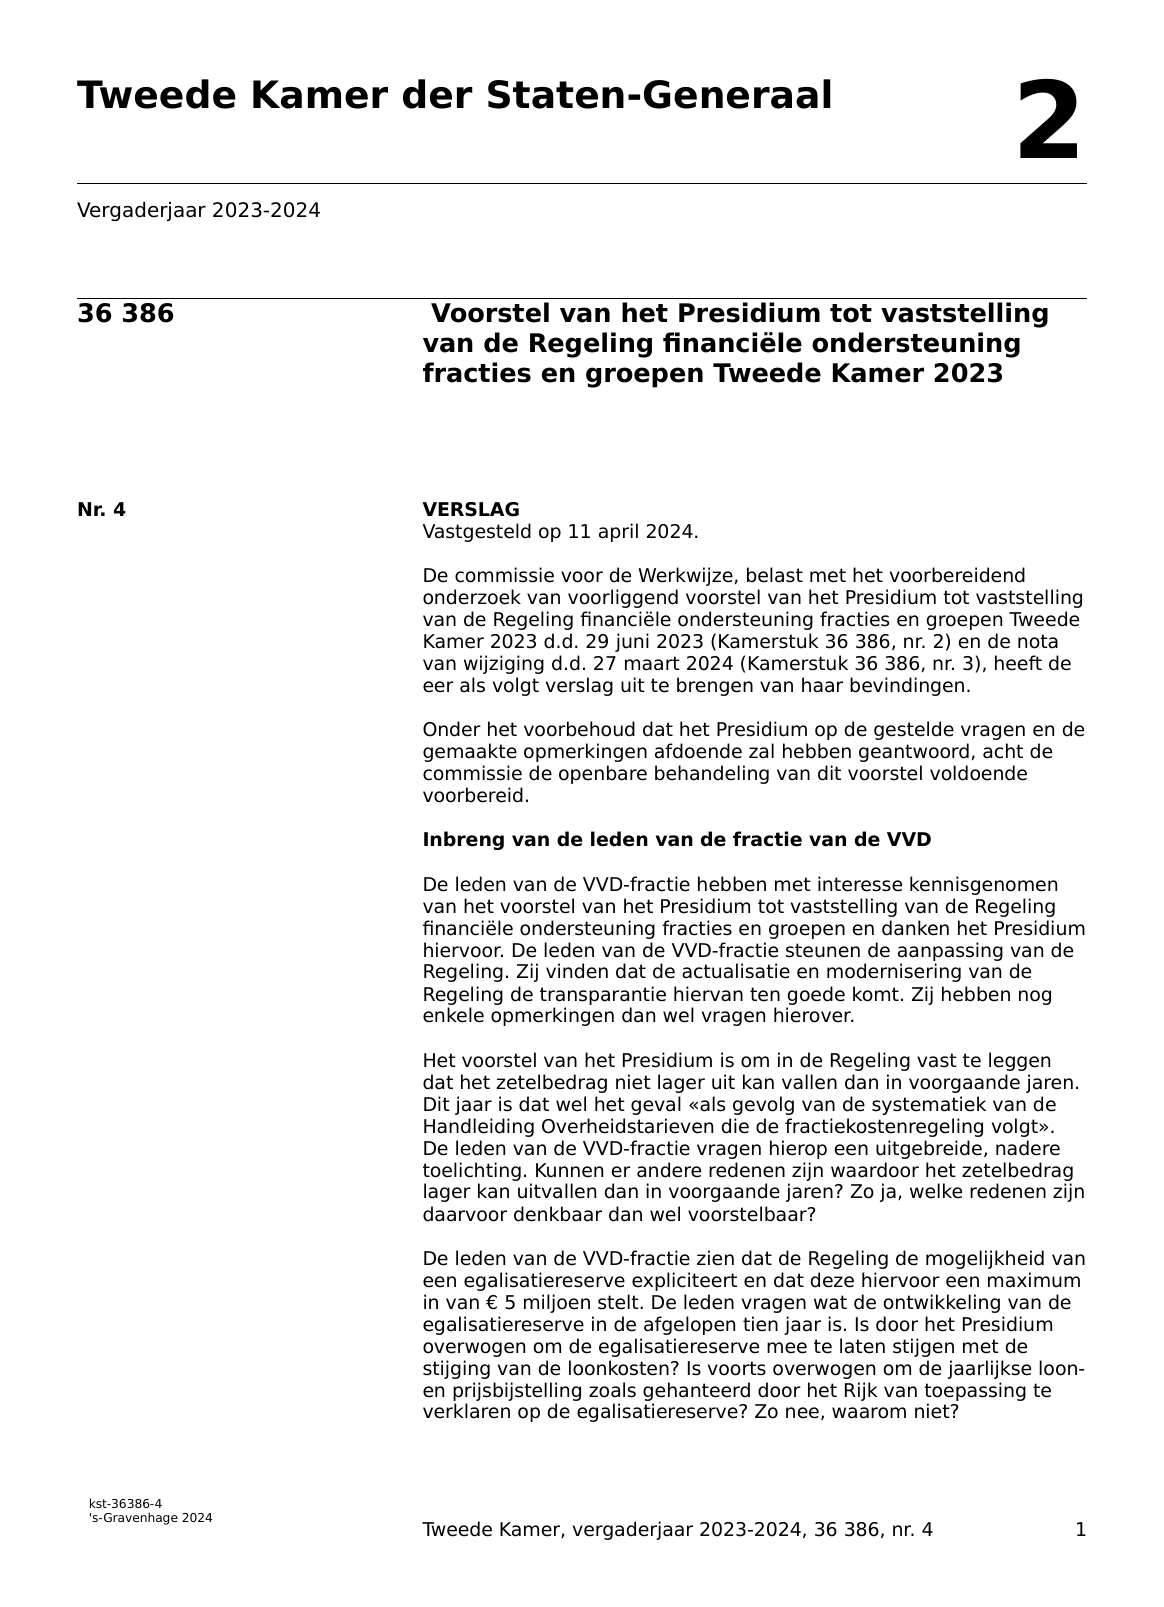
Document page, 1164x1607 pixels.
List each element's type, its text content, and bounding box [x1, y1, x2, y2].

table_header Tweede Kamer der Staten-Generaal [77, 59, 886, 183]
subtitle Inbreng van de leden van de fractie van de VVD [422, 829, 1087, 851]
text De commissie voor de Werkwijze, belast met het voorbereidend onderzoek van voorliggend voorstel van het Presidium tot vaststelling van de Regeling financiële ondersteuning fracties en groepen Tweede Kamer 2023 d.d. 29 juni 2023 (Kamerstuk 36 386, nr. 2) en de nota van wijziging d.d. 27 maart 2024 (Kamerstuk 36 386, nr. 3), heeft de eer als volgt verslag uit te brengen van haar bevindingen. [422, 565, 1087, 697]
table_header 2 [886, 59, 1087, 183]
text Vastgesteld op 11 april 2024. [422, 521, 1087, 543]
text 's-Gravenhage 2024 [88, 1511, 323, 1525]
text Onder het voorbehoud dat het Presidium op de gestelde vragen en de gemaakte opmerkingen afdoende zal hebben geantwoord, acht de commissie de openbare behandeling van dit voorstel voldoende voorbereid. [422, 719, 1087, 807]
text De leden van de VVD-fractie zien dat de Regeling de mogelijkheid van een egalisatiereserve expliciteert en dat deze hiervoor een maximum in van € 5 miljoen stelt. De leden vragen wat de ontwikkeling van de egalisatiereserve in de afgelopen tien jaar is. Is door het Presidium overwogen om de egalisatiereserve mee te laten stijgen met de stijging van de loonkosten? Is voorts overwogen om de jaarlijkse loon- en prijsbijstelling zoals gehanteerd door het Rijk van toepassing te verklaren op de egalisatiereserve? Zo nee, waarom niet? [422, 1248, 1087, 1423]
text Het voorstel van het Presidium is om in de Regeling vast te leggen dat het zetelbedrag niet lager uit kan vallen dan in voorgaande jaren. Dit jaar is dat wel het geval «als gevolg van de systematiek van de Handleiding Overheidstarieven die de fractiekostenregeling volgt». De leden van de VVD-fractie vragen hierop een uitgebreide, nadere toelichting. Kunnen er andere redenen zijn waardoor het zetelbedrag lager kan uitvallen dan in voorgaande jaren? Zo ja, welke redenen zijn daarvoor denkbaar dan wel voorstelbaar? [422, 1049, 1087, 1225]
table_cell Vergaderjaar 2023-2024 [77, 184, 1087, 298]
subtitle 36 386 Voorstel van het Presidium tot vaststelling van de Regeling financiële ondersteuning fracties en groepen Tweede Kamer 2023 [77, 299, 1087, 388]
subtitle Nr. 4 VERSLAG [77, 499, 1087, 521]
text kst-36386-4 [88, 1497, 323, 1511]
text De leden van de VVD-fractie hebben met interesse kennisgenomen van het voorstel van het Presidium tot vaststelling van de Regeling financiële ondersteuning fracties en groepen en danken het Presidium hiervoor. De leden van de VVD-fractie steunen de aanpassing van de Regeling. Zij vinden dat de actualisatie en modernisering van de Regeling de transparantie hiervan ten goede komt. Zij hebben nog enkele opmerkingen dan wel vragen hierover. [422, 873, 1087, 1027]
